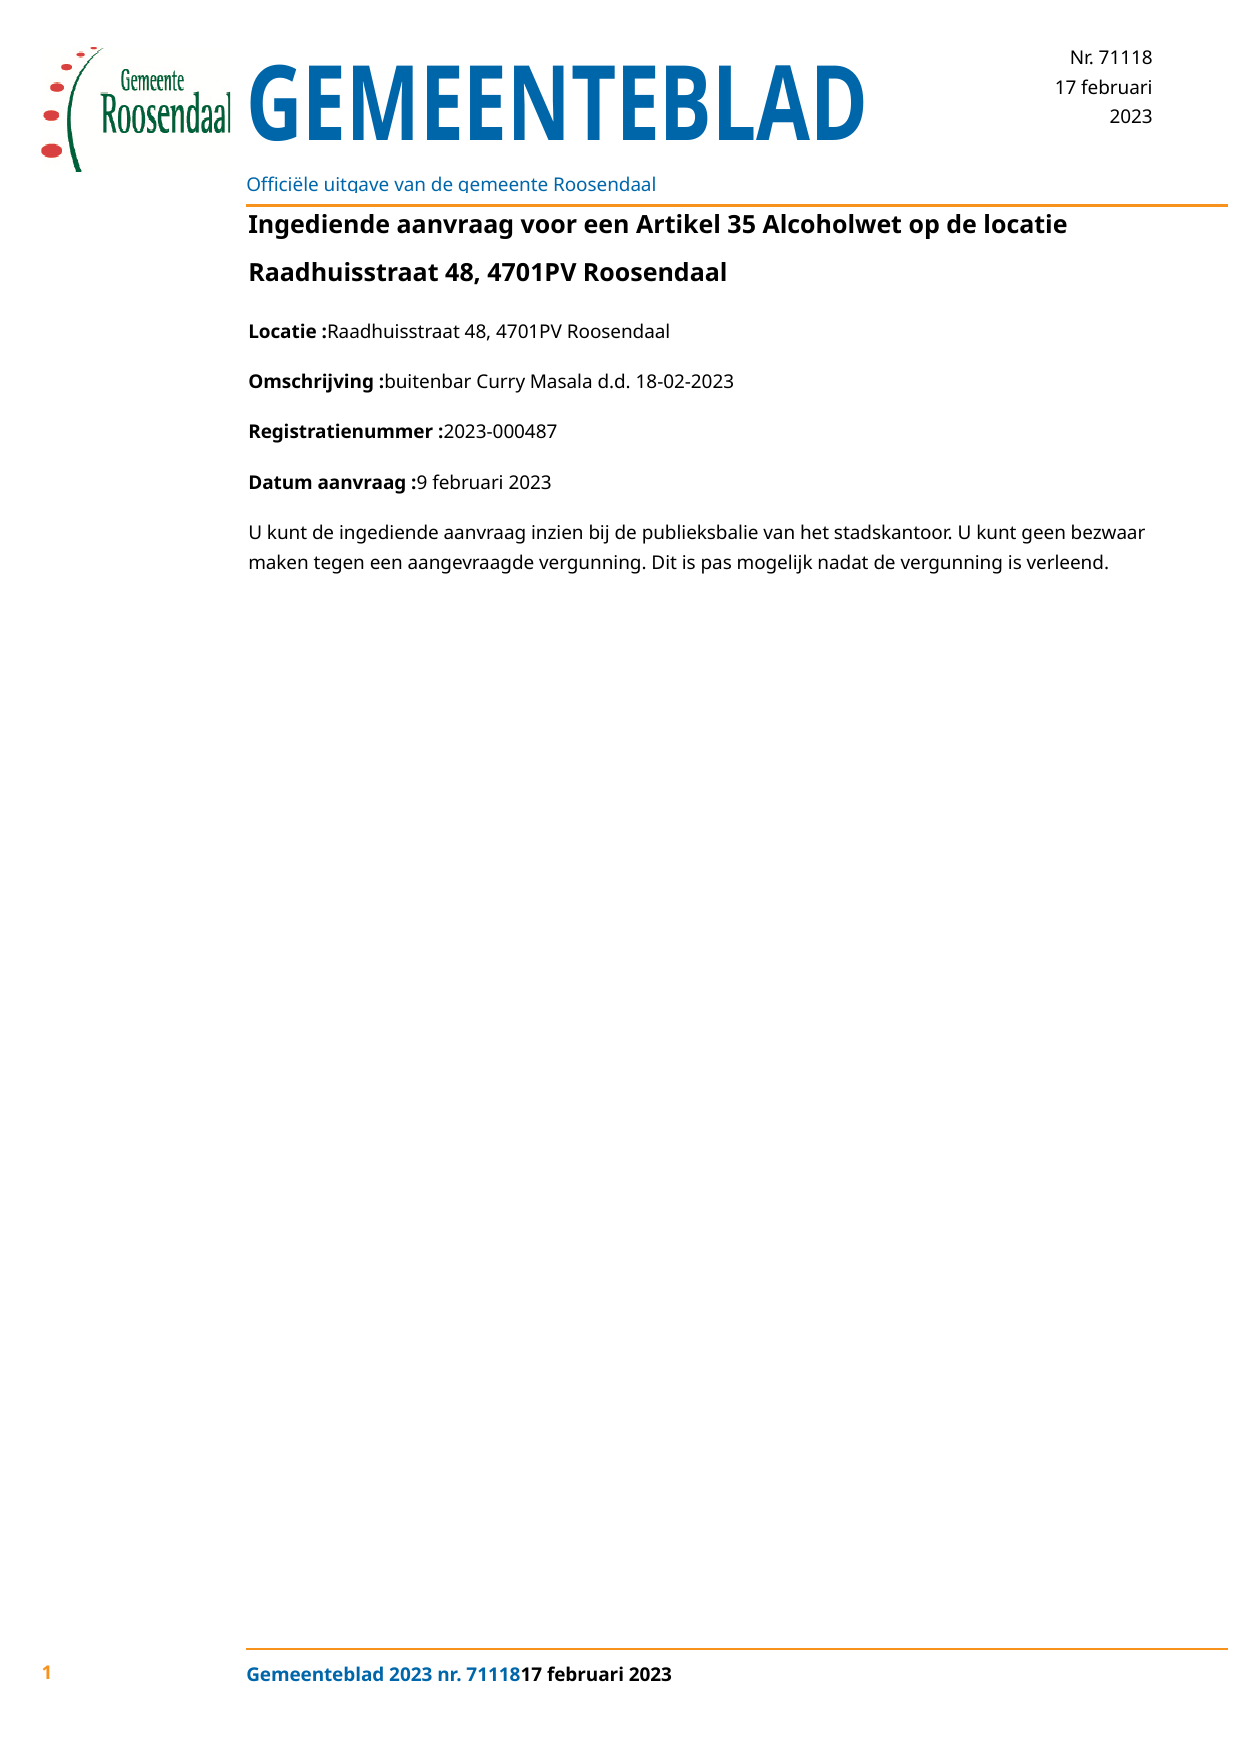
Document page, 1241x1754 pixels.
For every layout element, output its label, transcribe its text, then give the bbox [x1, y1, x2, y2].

text Locatie :Raadhuisstraat 48, 4701PV Roosendaal [248, 318, 1152, 344]
text U kunt de ingediende aanvraag inzien bij de publieksbalie van het stadskantoor. U kunt geen bezwaar maken tegen een aangevraagde vergunning. Dit is pas mogelijk nadat de vergunning is verleend. [248, 519, 1152, 575]
picture [41, 47, 231, 172]
text Ingediende aanvraag voor een Artikel 35 Alcoholwet op de locatie Raadhuisstraat 48, 4701PV Roosendaal [248, 207, 1152, 288]
text Omschrijving :buitenbar Curry Masala d.d. 18-02-2023 [248, 368, 1152, 394]
text Datum aanvraag :9 februari 2023 [248, 469, 1152, 495]
text Registratienummer :2023-000487 [248, 419, 1152, 444]
